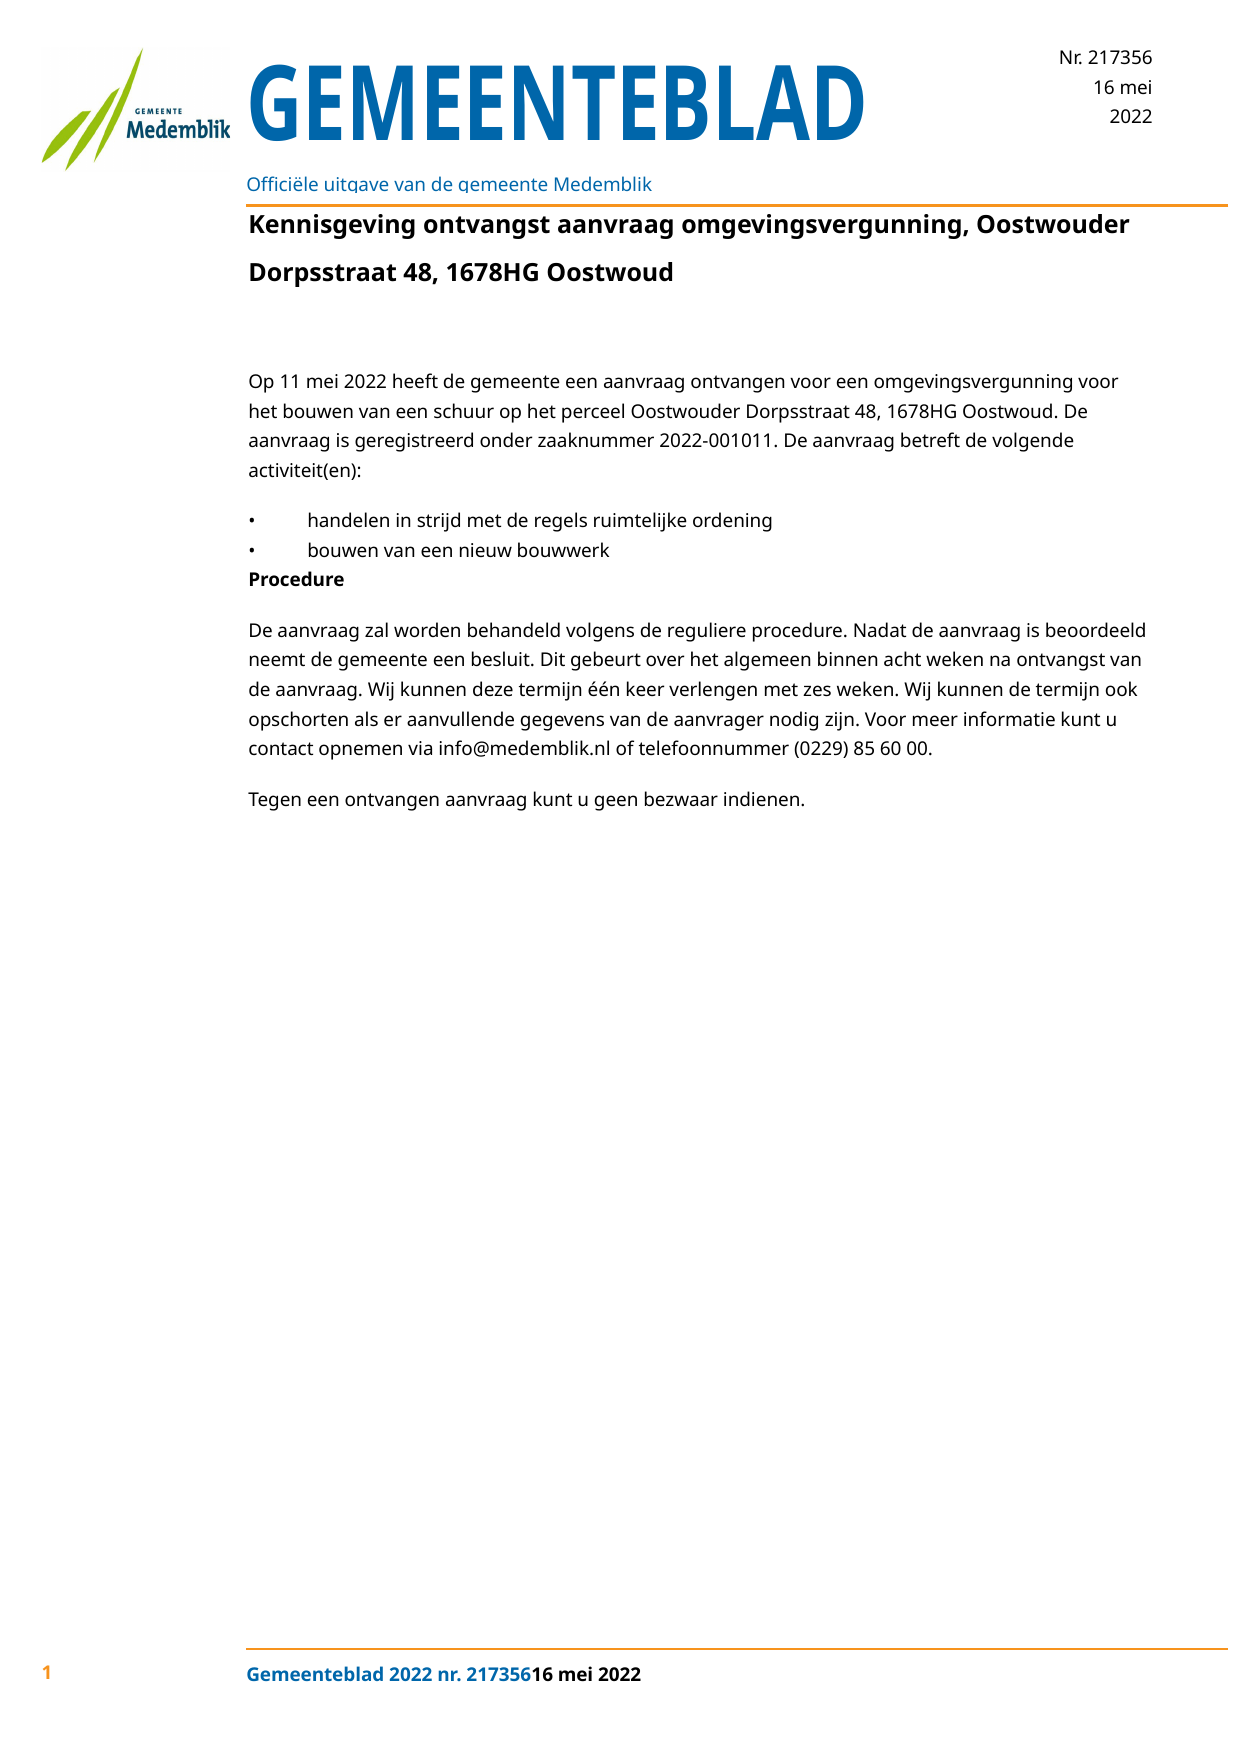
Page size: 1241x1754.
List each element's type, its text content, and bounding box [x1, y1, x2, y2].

text De aanvraag zal worden behandeld volgens de reguliere procedure. Nadat de aanvraag is beoordeeld neemt de gemeente een besluit. Dit gebeurt over het algemeen binnen acht weken na ontvangst van de aanvraag. Wij kunnen deze termijn één keer verlengen met zes weken. Wij kunnen de termijn ook opschorten als er aanvullende gegevens van de aanvrager nodig zijn. Voor meer informatie kunt u contact opnemen via info@medemblik.nl of telefoonnummer (0229) 85 60 00. [248, 617, 1152, 761]
picture [41, 47, 231, 172]
text Procedure [248, 567, 1152, 592]
list handelen in strijd met de regels ruimtelijke ordening [248, 507, 1152, 533]
text Tegen een ontvangen aanvraag kunt u geen bezwaar indienen. [248, 786, 1152, 812]
text Kennisgeving ontvangst aanvraag omgevingsvergunning, Oostwouder Dorpsstraat 48, 1678HG Oostwoud [248, 207, 1152, 288]
text Op 11 mei 2022 heeft de gemeente een aanvraag ontvangen voor een omgevingsvergunning voor het bouwen van een schuur op het perceel Oostwouder Dorpsstraat 48, 1678HG Oostwoud. De aanvraag is geregistreerd onder zaaknummer 2022-001011. De aanvraag betreft de volgende activiteit(en): [248, 368, 1152, 483]
list bouwen van een nieuw bouwwerk [248, 537, 1152, 563]
